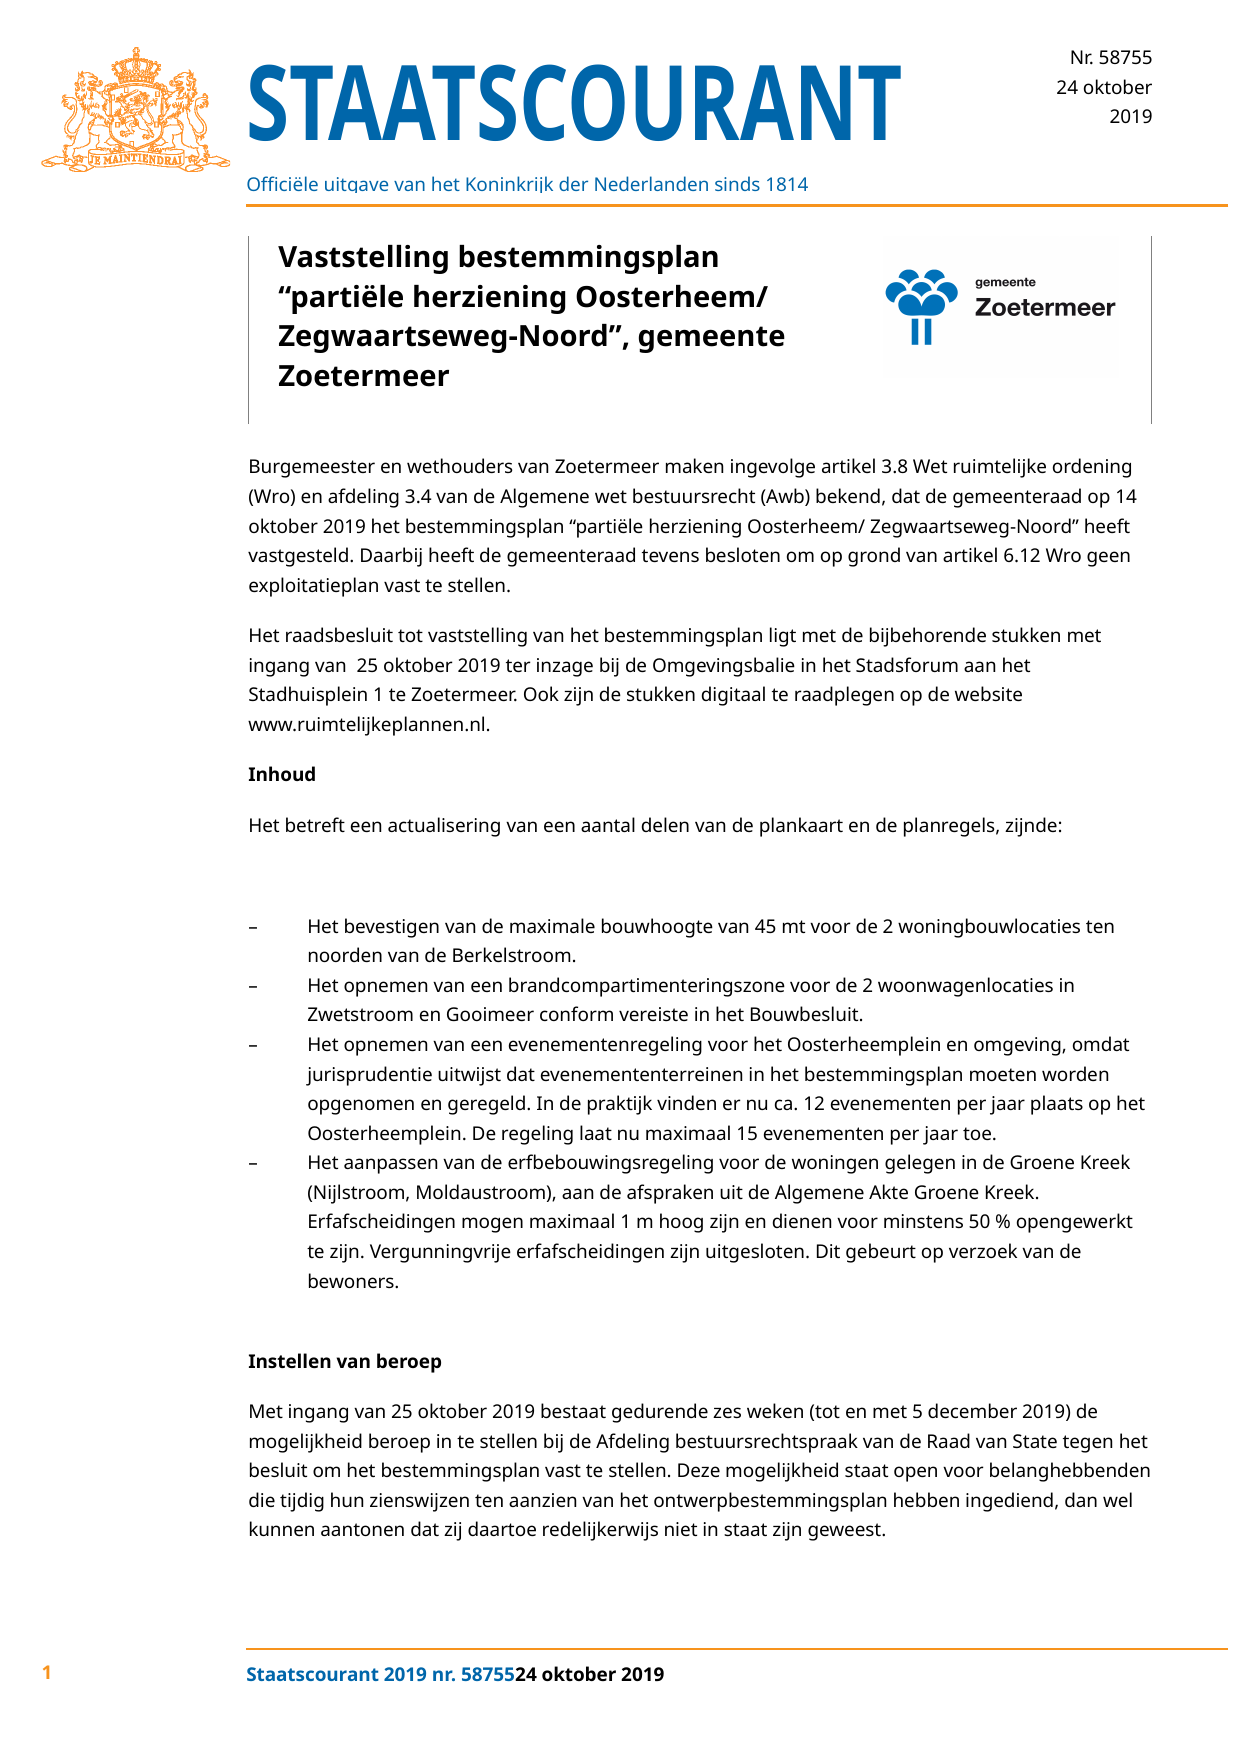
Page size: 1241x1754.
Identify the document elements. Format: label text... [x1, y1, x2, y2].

list Het bevestigen van de maximale bouwhoogte van 45 mt voor de 2 woningbouwlocaties ten noorden van de Berkelstroom. [248, 913, 1152, 968]
text Het raadsbesluit tot vaststelling van het bestemmingsplan ligt met de bijbehorende stukken met ingang van 25 oktober 2019 ter inzage bij de Omgevingsbalie in het Stadsforum aan het Stadhuisplein 1 te Zoetermeer. Ook zijn de stukken digitaal te raadplegen op de website www.ruimtelijkeplannen.nl. [248, 622, 1152, 737]
text Het betreft een actualisering van een aantal delen van de plankaart en de planregels, zijnde: [248, 812, 1152, 838]
text Instellen van beroep [248, 1348, 1152, 1373]
list Het aanpassen van de erfbebouwingsregeling voor de woningen gelegen in de Groene Kreek (Nijlstroom, Moldaustroom), aan de afspraken uit de Algemene Akte Groene Kreek. Erfafscheidingen mogen maximaal 1 m hoog zijn en dienen voor minstens 50 % opengewerkt te zijn. Vergunningvrije erfafscheidingen zijn uitgesloten. Dit gebeurt op verzoek van de bewoners. [248, 1149, 1152, 1293]
text Inhoud [248, 762, 1152, 787]
list Het opnemen van een brandcompartimenteringszone voor de 2 woonwagenlocaties in Zwetstroom en Gooimeer conform vereiste in het Bouwbesluit. [248, 972, 1152, 1027]
text Burgemeester en wethouders van Zoetermeer maken ingevolge artikel 3.8 Wet ruimtelijke ordening (Wro) en afdeling 3.4 van de Algemene wet bestuursrecht (Awb) bekend, dat de gemeenteraad op 14 oktober 2019 het bestemmingsplan “partiële herziening Oosterheem/ Zegwaartseweg-Noord” heeft vastgesteld. Daarbij heeft de gemeenteraad tevens besloten om op grond van artikel 6.12 Wro geen exploitatieplan vast te stellen. [248, 454, 1152, 598]
text Met ingang van 25 oktober 2019 bestaat gedurende zes weken (tot en met 5 december 2019) de mogelijkheid beroep in te stellen bij de Afdeling bestuursrechtspraak van de Raad van State tegen het besluit om het bestemmingsplan vast te stellen. Deze mogelijkheid staat open voor belanghebbenden die tijdig hun zienswijzen ten aanzien van het ontwerpbestemmingsplan hebben ingediend, dan wel kunnen aantonen dat zij daartoe redelijkerwijs niet in staat zijn geweest. [248, 1398, 1152, 1542]
table_header [850, 236, 1151, 424]
picture [882, 236, 1119, 378]
table_header Vaststelling bestemmingsplan “partiële herziening Oosterheem/ Zegwaartseweg-Noord”, gemeente Zoetermeer [249, 236, 850, 424]
list Het opnemen van een evenementenregeling voor het Oosterheemplein en omgeving, omdat jurisprudentie uitwijst dat evenemententerreinen in het bestemmingsplan moeten worden opgenomen en geregeld. In de praktijk vinden er nu ca. 12 evenementen per jaar plaats op het Oosterheemplein. De regeling laat nu maximaal 15 evenementen per jaar toe. [248, 1031, 1152, 1146]
picture [41, 47, 231, 172]
